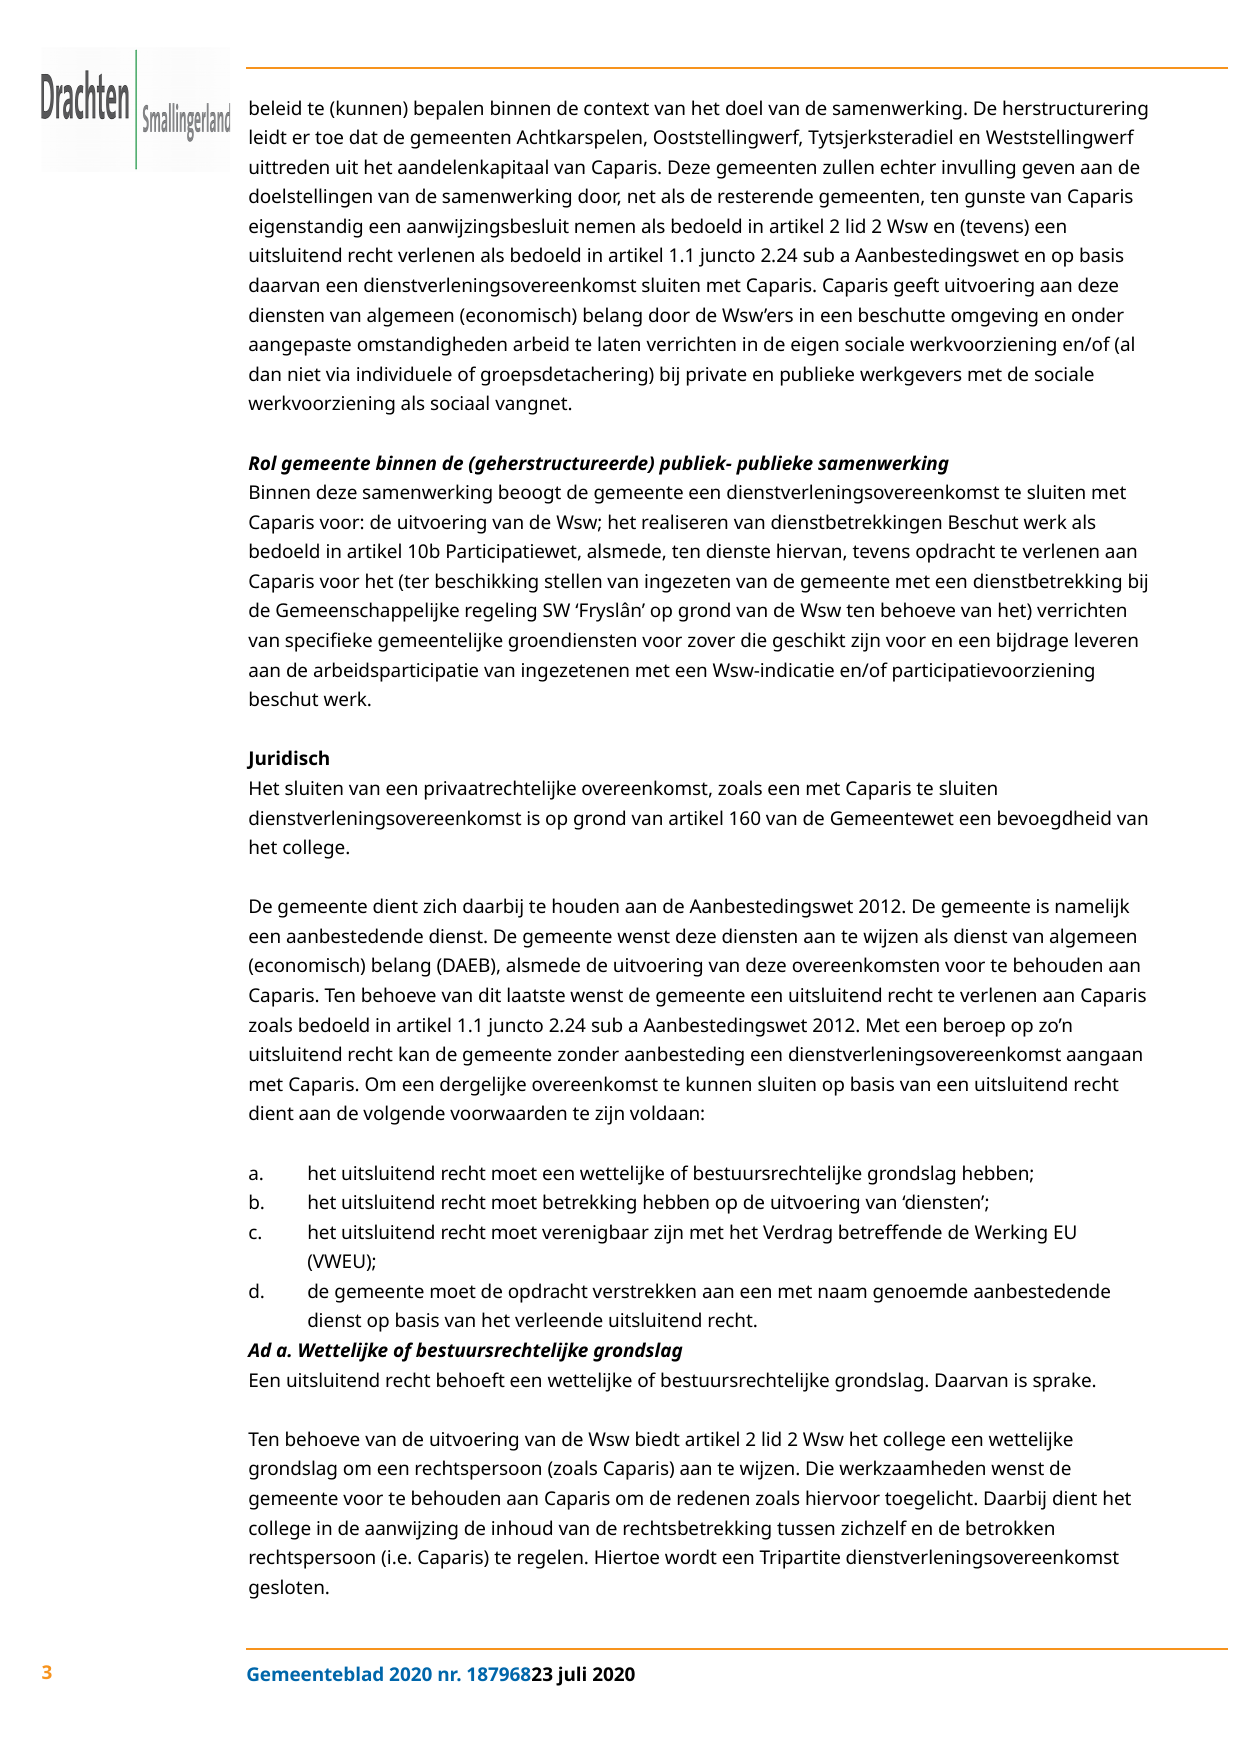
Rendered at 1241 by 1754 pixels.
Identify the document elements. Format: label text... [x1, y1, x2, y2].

text Juridisch [248, 746, 1152, 771]
text Een uitsluitend recht behoeft een wettelijke of bestuursrechtelijke grondslag. Daarvan is sprake. [248, 1367, 1152, 1393]
list het uitsluitend recht moet verenigbaar zijn met het Verdrag betreffende de Werking EU (VWEU); [248, 1219, 1152, 1274]
text Binnen deze samenwerking beoogt de gemeente een dienstverleningsovereenkomst te sluiten met Caparis voor: de uitvoering van de Wsw; het realiseren van dienstbetrekkingen Beschut werk als bedoeld in artikel 10b Participatiewet, alsmede, ten dienste hiervan, tevens opdracht te verlenen aan Caparis voor het (ter beschikking stellen van ingezeten van de gemeente met een dienstbetrekking bij de Gemeenschappelijke regeling SW ‘Fryslân’ op grond van de Wsw ten behoeve van het) verrichten van specifieke gemeentelijke groendiensten voor zover die geschikt zijn voor en een bijdrage leveren aan de arbeidsparticipatie van ingezetenen met een Wsw-indicatie en/of participatievoorziening beschut werk. [248, 479, 1152, 712]
text Ten behoeve van de uitvoering van de Wsw biedt artikel 2 lid 2 Wsw het college een wettelijke grondslag om een rechtspersoon (zoals Caparis) aan te wijzen. Die werkzaamheden wenst de gemeente voor te behouden aan Caparis om de redenen zoals hiervoor toegelicht. Daarbij dient het college in de aanwijzing de inhoud van de rechtsbetrekking tussen zichzelf en de betrokken rechtspersoon (i.e. Caparis) te regelen. Hiertoe wordt een Tripartite dienstverleningsovereenkomst gesloten. [248, 1426, 1152, 1600]
text Het sluiten van een privaatrechtelijke overeenkomst, zoals een met Caparis te sluiten dienstverleningsovereenkomst is op grond van artikel 160 van de Gemeentewet een bevoegdheid van het college. [248, 775, 1152, 860]
text beleid te (kunnen) bepalen binnen de context van het doel van de samenwerking. De herstructurering leidt er toe dat de gemeenten Achtkarspelen, Ooststellingwerf, Tytsjerksteradiel en Weststellingwerf uittreden uit het aandelenkapitaal van Caparis. Deze gemeenten zullen echter invulling geven aan de doelstellingen van de samenwerking door, net als de resterende gemeenten, ten gunste van Caparis eigenstandig een aanwijzingsbesluit nemen als bedoeld in artikel 2 lid 2 Wsw en (tevens) een uitsluitend recht verlenen als bedoeld in artikel 1.1 juncto 2.24 sub a Aanbestedingswet en op basis daarvan een dienstverleningsovereenkomst sluiten met Caparis. Caparis geeft uitvoering aan deze diensten van algemeen (economisch) belang door de Wsw’ers in een beschutte omgeving en onder aangepaste omstandigheden arbeid te laten verrichten in de eigen sociale werkvoorziening en/of (al dan niet via individuele of groepsdetachering) bij private en publieke werkgevers met de sociale werkvoorziening als sociaal vangnet. [248, 95, 1152, 416]
text Ad a. Wettelijke of bestuursrechtelijke grondslag [248, 1337, 1152, 1363]
picture [41, 47, 231, 172]
list het uitsluitend recht moet een wettelijke of bestuursrechtelijke grondslag hebben; [248, 1160, 1152, 1186]
list de gemeente moet de opdracht verstrekken aan een met naam genoemde aanbestedende dienst op basis van het verleende uitsluitend recht. [248, 1278, 1152, 1333]
list het uitsluitend recht moet betrekking hebben op de uitvoering van ‘diensten’; [248, 1189, 1152, 1215]
text De gemeente dient zich daarbij te houden aan de Aanbestedingswet 2012. De gemeente is namelijk een aanbestedende dienst. De gemeente wenst deze diensten aan te wijzen als dienst van algemeen (economisch) belang (DAEB), alsmede de uitvoering van deze overeenkomsten voor te behouden aan Caparis. Ten behoeve van dit laatste wenst de gemeente een uitsluitend recht te verlenen aan Caparis zoals bedoeld in artikel 1.1 juncto 2.24 sub a Aanbestedingswet 2012. Met een beroep op zo’n uitsluitend recht kan de gemeente zonder aanbesteding een dienstverleningsovereenkomst aangaan met Caparis. Om een dergelijke overeenkomst te kunnen sluiten op basis van een uitsluitend recht dient aan de volgende voorwaarden te zijn voldaan: [248, 893, 1152, 1126]
text Rol gemeente binnen de (geherstructureerde) publiek- publieke samenwerking [248, 450, 1152, 476]
